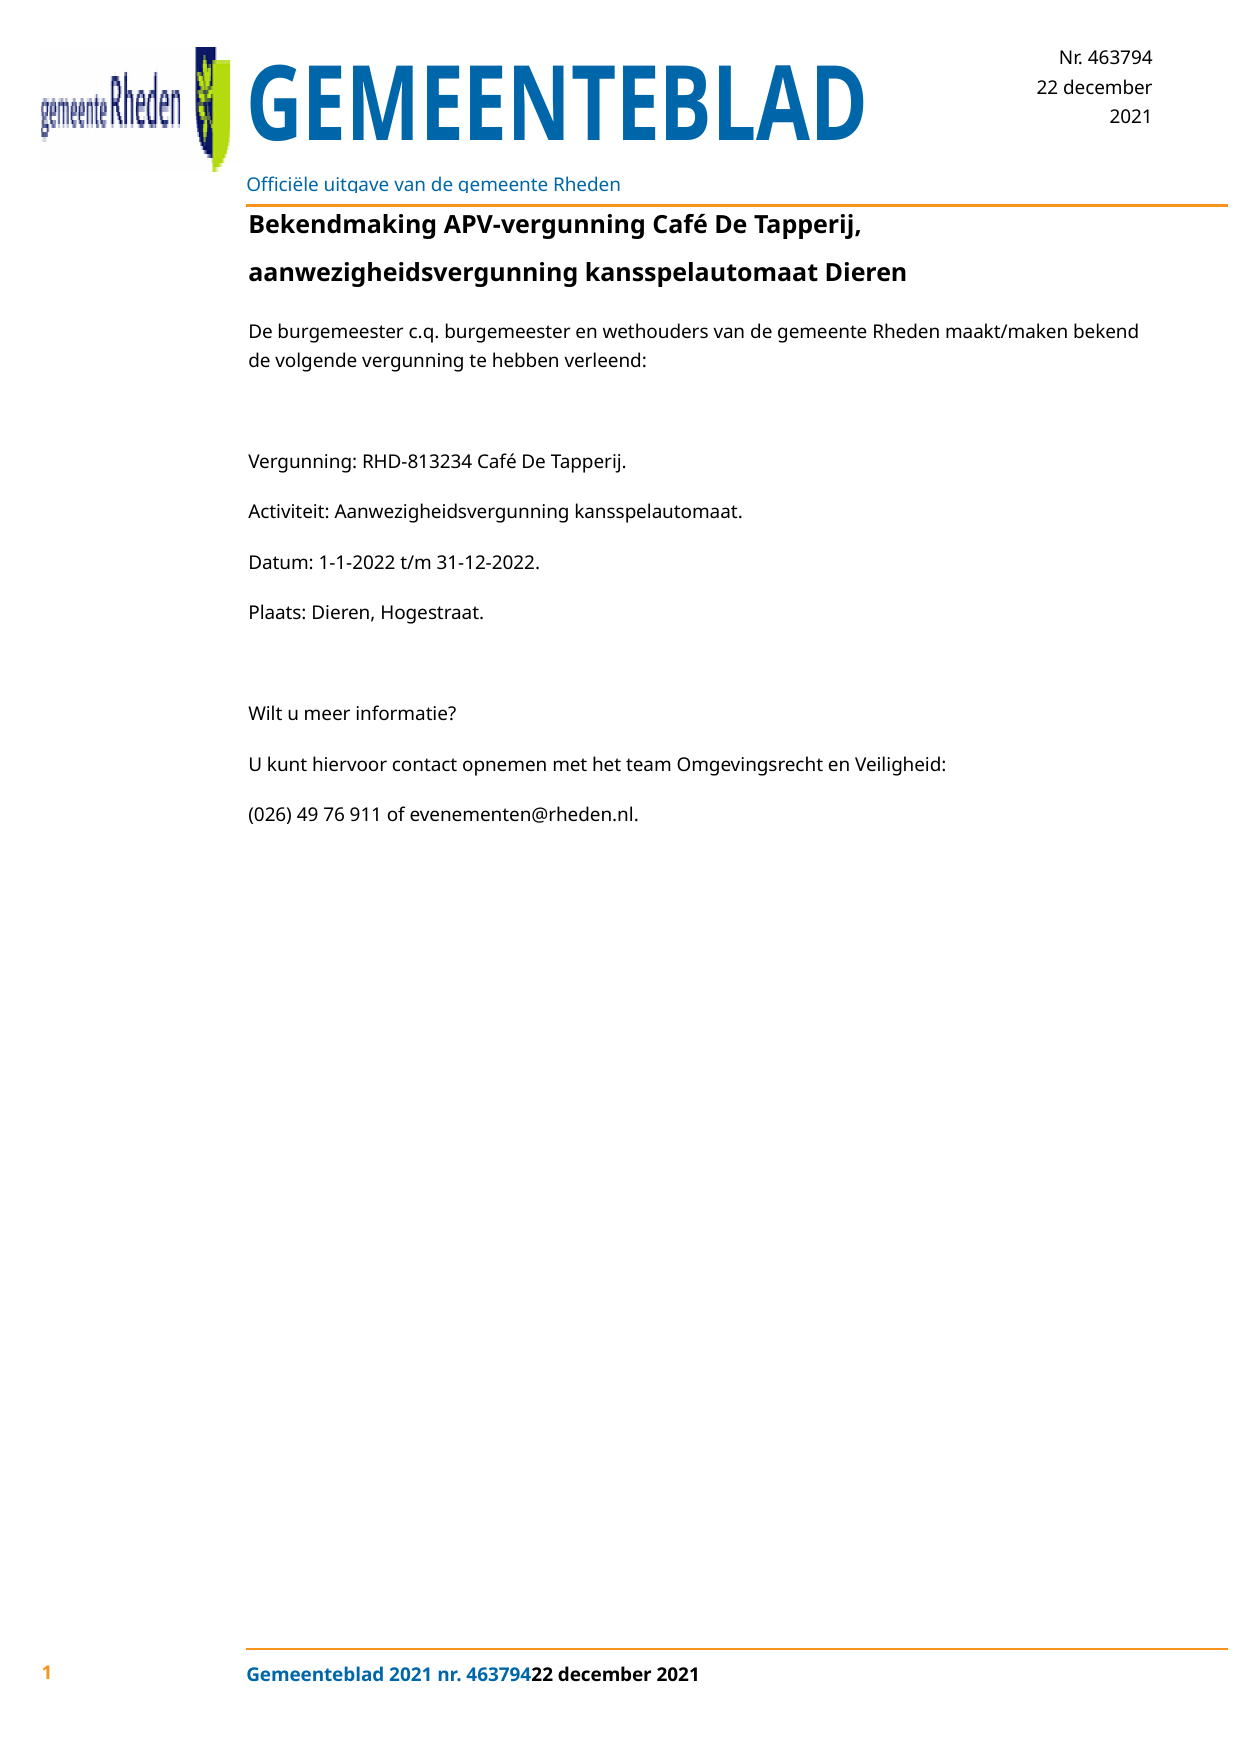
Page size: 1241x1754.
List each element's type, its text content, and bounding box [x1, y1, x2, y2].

text Plaats: Dieren, Hogestraat. [248, 599, 1152, 625]
text Wilt u meer informatie? [248, 700, 1152, 726]
text U kunt hiervoor contact opnemen met het team Omgevingsrecht en Veiligheid: [248, 751, 1152, 777]
text Activiteit: Aanwezigheidsvergunning kansspelautomaat. [248, 499, 1152, 524]
text Datum: 1-1-2022 t/m 31-12-2022. [248, 549, 1152, 575]
text Bekendmaking APV-vergunning Café De Tapperij, aanwezigheidsvergunning kansspelautomaat Dieren [248, 207, 1152, 288]
text (026) 49 76 911 of evenementen@rheden.nl. [248, 801, 1152, 827]
picture [41, 47, 231, 172]
text Vergunning: RHD-813234 Café De Tapperij. [248, 448, 1152, 474]
text De burgemeester c.q. burgemeester en wethouders van de gemeente Rheden maakt/maken bekend de volgende vergunning te hebben verleend: [248, 318, 1152, 373]
